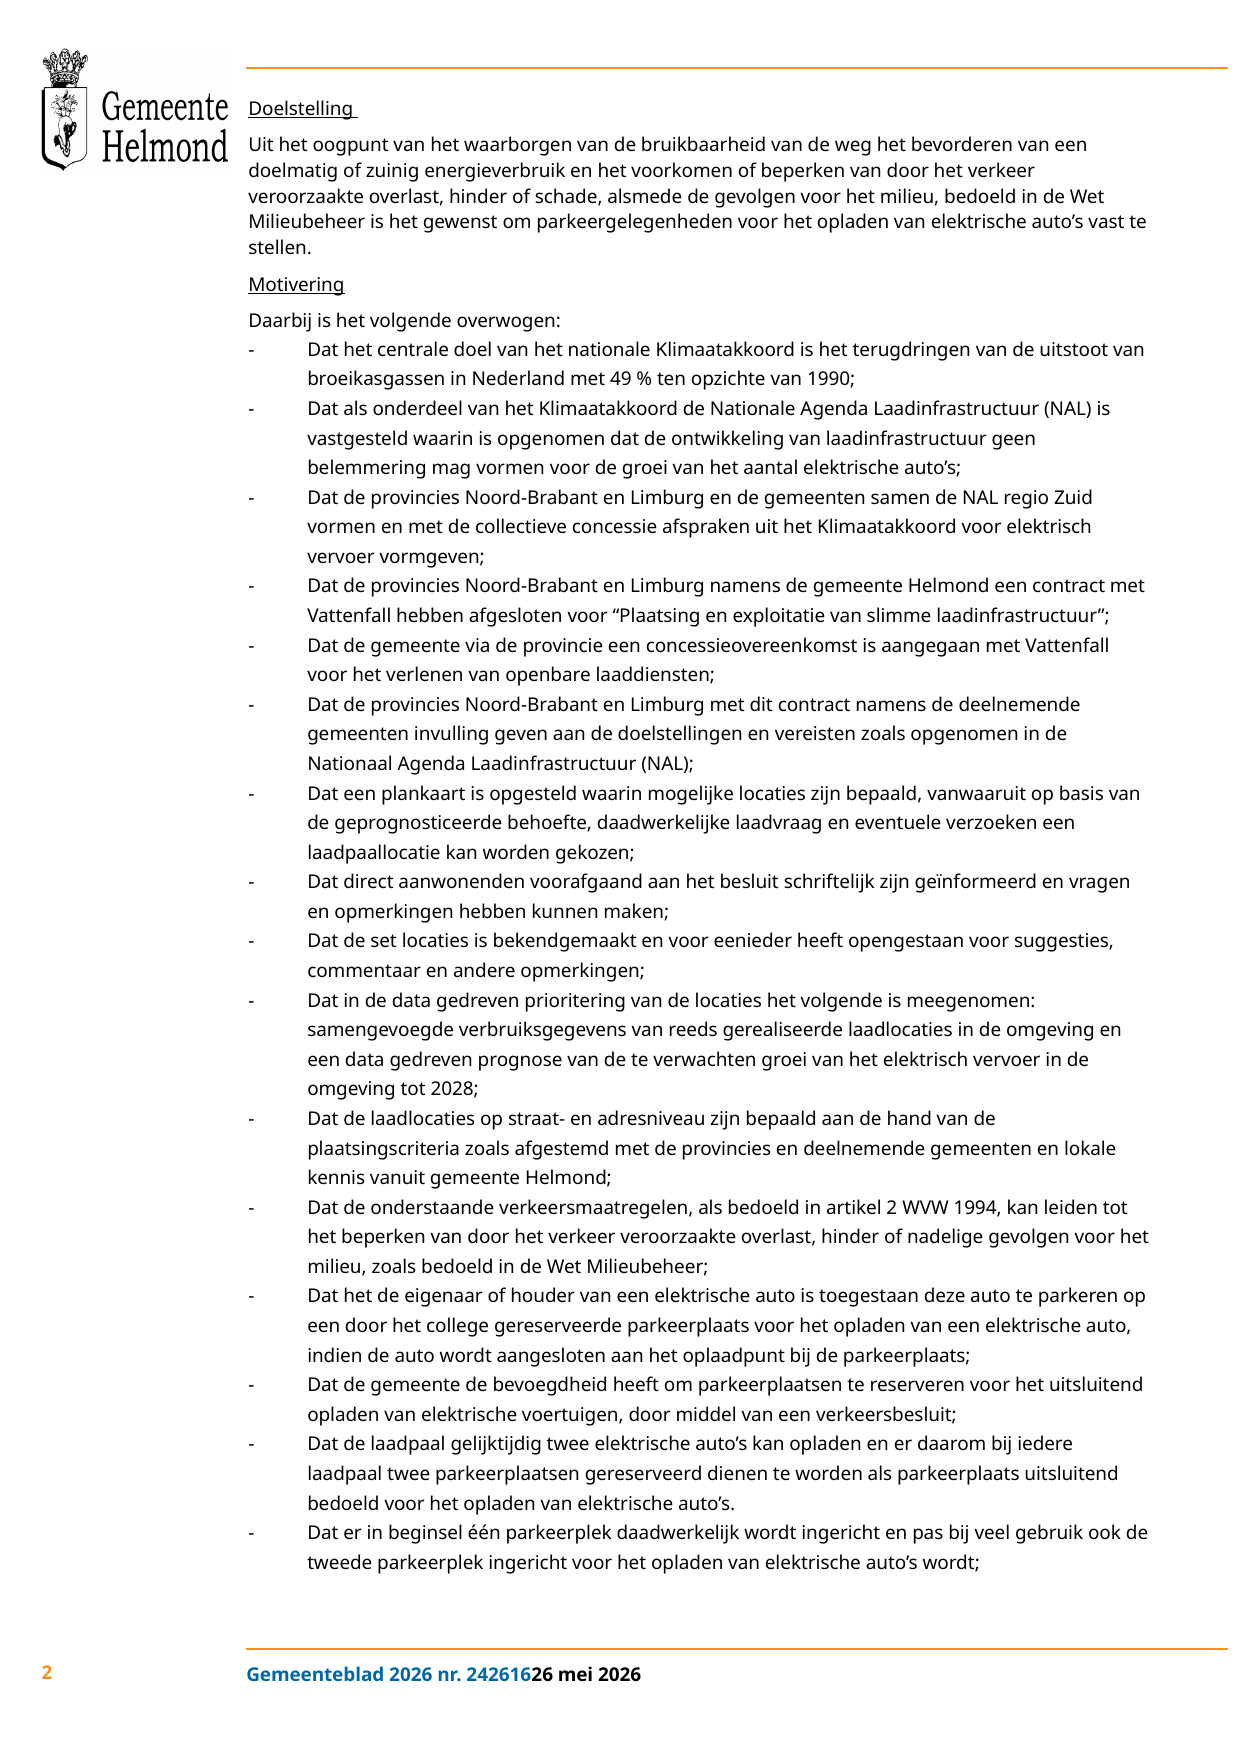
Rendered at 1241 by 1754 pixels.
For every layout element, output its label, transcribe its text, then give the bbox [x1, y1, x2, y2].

text Daarbij is het volgende overwogen: [248, 308, 1152, 333]
list Dat er in beginsel één parkeerplek daadwerkelijk wordt ingericht en pas bij veel gebruik ook de tweede parkeerplek ingericht voor het opladen van elektrische auto’s wordt; [248, 1519, 1152, 1575]
list Dat een plankaart is opgesteld waarin mogelijke locaties zijn bepaald, vanwaaruit op basis van de geprognosticeerde behoefte, daadwerkelijke laadvraag en eventuele verzoeken een laadpaallocatie kan worden gekozen; [248, 780, 1152, 865]
list Dat de onderstaande verkeersmaatregelen, als bedoeld in artikel 2 WVW 1994, kan leiden tot het beperken van door het verkeer veroorzaakte overlast, hinder of nadelige gevolgen voor het milieu, zoals bedoeld in de Wet Milieubeheer; [248, 1194, 1152, 1279]
list Dat het centrale doel van het nationale Klimaatakkoord is het terugdringen van de uitstoot van broeikasgassen in Nederland met 49 % ten opzichte van 1990; [248, 336, 1152, 391]
list Dat de gemeente de bevoegdheid heeft om parkeerplaatsen te reserveren voor het uitsluitend opladen van elektrische voertuigen, door middel van een verkeersbesluit; [248, 1371, 1152, 1427]
list Dat de provincies Noord-Brabant en Limburg namens de gemeente Helmond een contract met Vattenfall hebben afgesloten voor “Plaatsing en exploitatie van slimme laadinfrastructuur”; [248, 573, 1152, 628]
text Doelstelling [248, 95, 1152, 121]
list Dat het de eigenaar of houder van een elektrische auto is toegestaan deze auto te parkeren op een door het college gereserveerde parkeerplaats voor het opladen van een elektrische auto, indien de auto wordt aangesloten aan het oplaadpunt bij de parkeerplaats; [248, 1283, 1152, 1368]
picture [41, 47, 231, 172]
list Dat de set locaties is bekendgemaakt en voor eenieder heeft opengestaan voor suggesties, commentaar en andere opmerkingen; [248, 928, 1152, 983]
list Dat direct aanwonenden voorafgaand aan het besluit schriftelijk zijn geïnformeerd en vragen en opmerkingen hebben kunnen maken; [248, 868, 1152, 924]
list Dat in de data gedreven prioritering van de locaties het volgende is meegenomen: samengevoegde verbruiksgegevens van reeds gerealiseerde laadlocaties in de omgeving en een data gedreven prognose van de te verwachten groei van het elektrisch vervoer in de omgeving tot 2028; [248, 987, 1152, 1101]
list Dat de laadlocaties op straat- en adresniveau zijn bepaald aan de hand van de plaatsingscriteria zoals afgestemd met de provincies en deelnemende gemeenten en lokale kennis vanuit gemeente Helmond; [248, 1105, 1152, 1190]
list Dat de provincies Noord-Brabant en Limburg en de gemeenten samen de NAL regio Zuid vormen en met de collectieve concessie afspraken uit het Klimaatakkoord voor elektrisch vervoer vormgeven; [248, 484, 1152, 569]
text Uit het oogpunt van het waarborgen van de bruikbaarheid van de weg het bevorderen van een doelmatig of zuinig energieverbruik en het voorkomen of beperken van door het verkeer veroorzaakte overlast, hinder of schade, alsmede de gevolgen voor het milieu, bedoeld in de Wet Milieubeheer is het gewenst om parkeergelegenheden voor het opladen van elektrische auto’s vast te stellen. [248, 131, 1152, 260]
text Motivering [248, 271, 1152, 297]
list Dat de provincies Noord-Brabant en Limburg met dit contract namens de deelnemende gemeenten invulling geven aan de doelstellingen en vereisten zoals opgenomen in de Nationaal Agenda Laadinfrastructuur (NAL); [248, 691, 1152, 776]
list Dat de gemeente via de provincie een concessieovereenkomst is aangegaan met Vattenfall voor het verlenen van openbare laaddiensten; [248, 632, 1152, 687]
list Dat als onderdeel van het Klimaatakkoord de Nationale Agenda Laadinfrastructuur (NAL) is vastgesteld waarin is opgenomen dat de ontwikkeling van laadinfrastructuur geen belemmering mag vormen voor de groei van het aantal elektrische auto’s; [248, 395, 1152, 480]
list Dat de laadpaal gelijktijdig twee elektrische auto’s kan opladen en er daarom bij iedere laadpaal twee parkeerplaatsen gereserveerd dienen te worden als parkeerplaats uitsluitend bedoeld voor het opladen van elektrische auto’s. [248, 1431, 1152, 1516]
